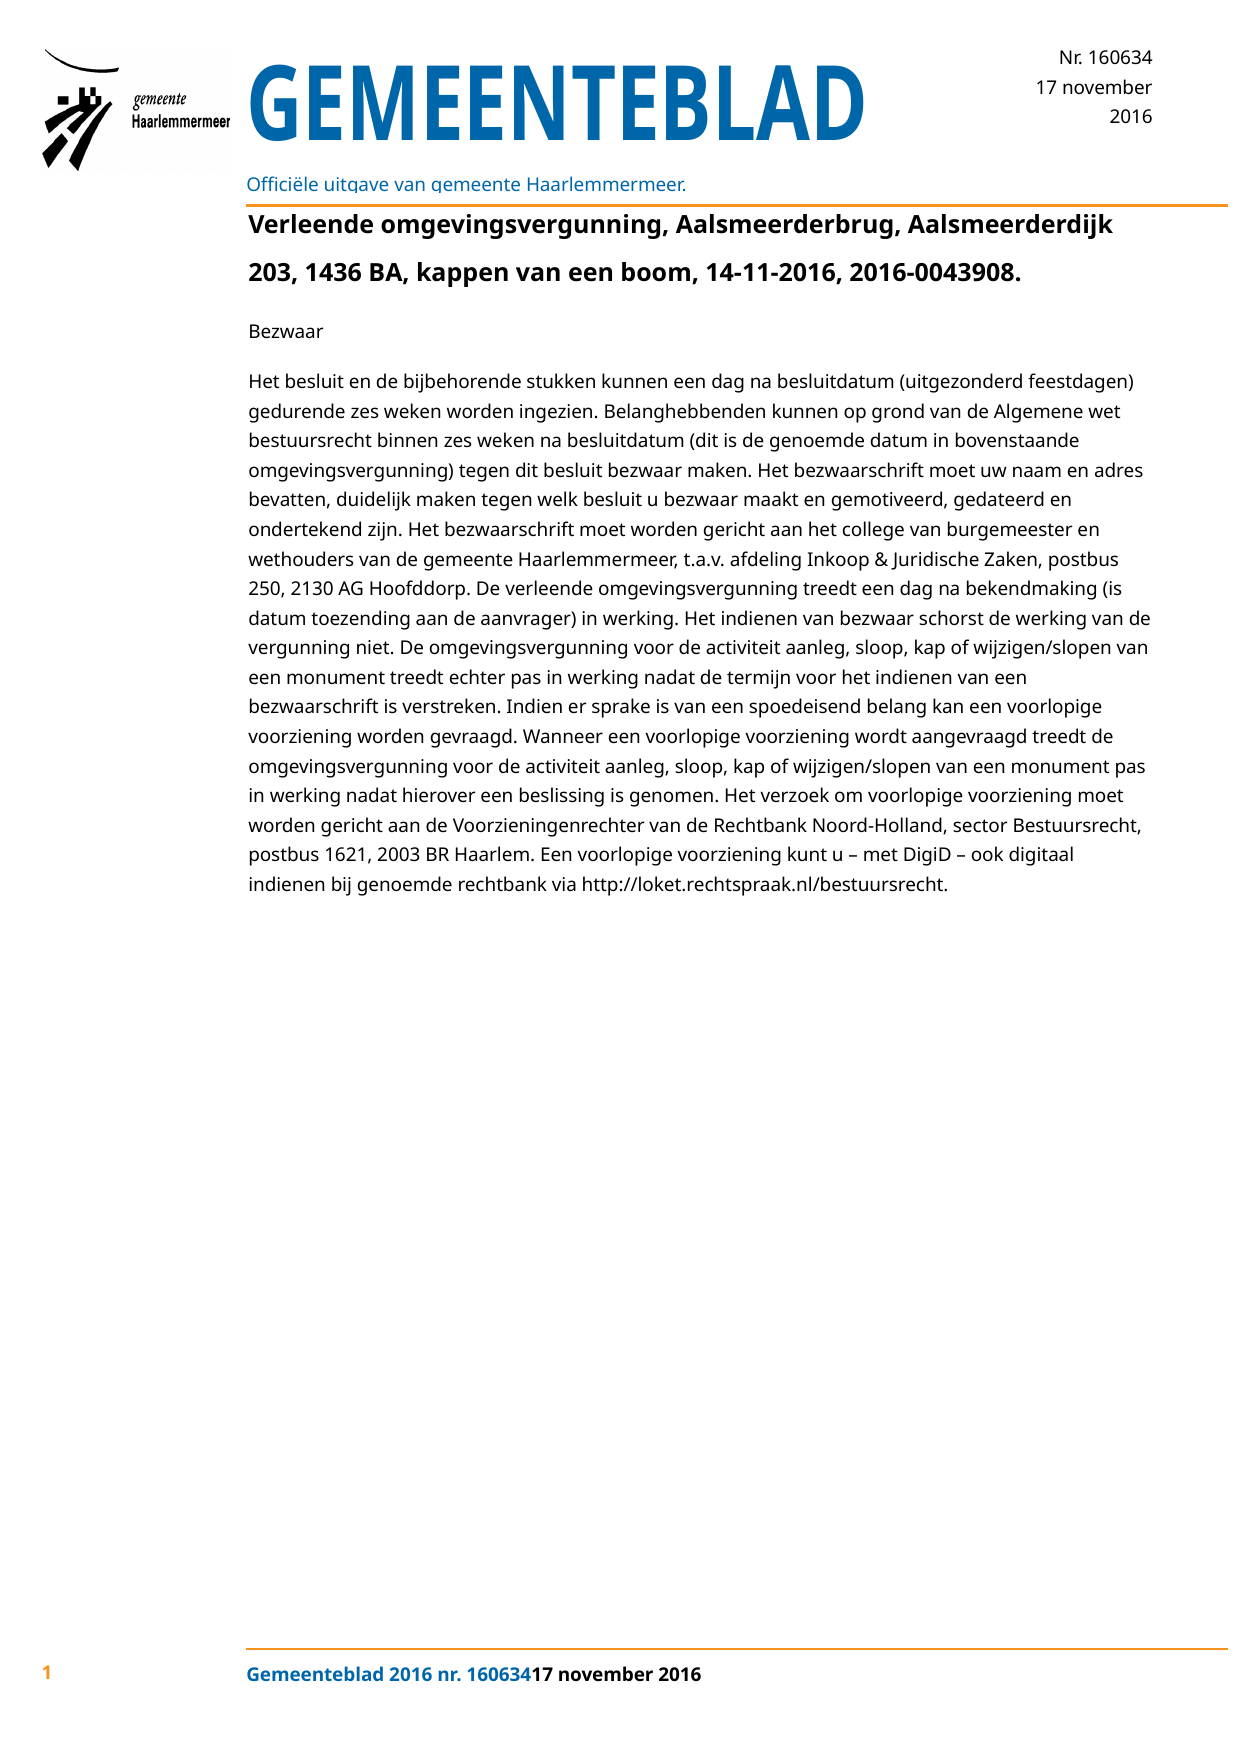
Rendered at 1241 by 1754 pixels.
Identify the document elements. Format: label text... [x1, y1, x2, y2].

picture [41, 47, 231, 172]
text Verleende omgevingsvergunning, Aalsmeerderbrug, Aalsmeerderdijk 203, 1436 BA, kappen van een boom, 14-11-2016, 2016-0043908. [248, 207, 1152, 288]
text Bezwaar [248, 318, 1152, 344]
text Het besluit en de bijbehorende stukken kunnen een dag na besluitdatum (uitgezonderd feestdagen) gedurende zes weken worden ingezien. Belanghebbenden kunnen op grond van de Algemene wet bestuursrecht binnen zes weken na besluitdatum (dit is de genoemde datum in bovenstaande omgevingsvergunning) tegen dit besluit bezwaar maken. Het bezwaarschrift moet uw naam en adres bevatten, duidelijk maken tegen welk besluit u bezwaar maakt en gemotiveerd, gedateerd en ondertekend zijn. Het bezwaarschrift moet worden gericht aan het college van burgemeester en wethouders van de gemeente Haarlemmermeer, t.a.v. afdeling Inkoop & Juridische Zaken, postbus 250, 2130 AG Hoofddorp. De verleende omgevingsvergunning treedt een dag na bekendmaking (is datum toezending aan de aanvrager) in werking. Het indienen van bezwaar schorst de werking van de vergunning niet. De omgevingsvergunning voor de activiteit aanleg, sloop, kap of wijzigen/slopen van een monument treedt echter pas in werking nadat de termijn voor het indienen van een bezwaarschrift is verstreken. Indien er sprake is van een spoedeisend belang kan een voorlopige voorziening worden gevraagd. Wanneer een voorlopige voorziening wordt aangevraagd treedt de omgevingsvergunning voor de activiteit aanleg, sloop, kap of wijzigen/slopen van een monument pas in werking nadat hierover een beslissing is genomen. Het verzoek om voorlopige voorziening moet worden gericht aan de Voorzieningenrechter van de Rechtbank Noord-Holland, sector Bestuursrecht, postbus 1621, 2003 BR Haarlem. Een voorlopige voorziening kunt u – met DigiD – ook digitaal indienen bij genoemde rechtbank via http://loket.rechtspraak.nl/bestuursrecht. [248, 368, 1152, 897]
